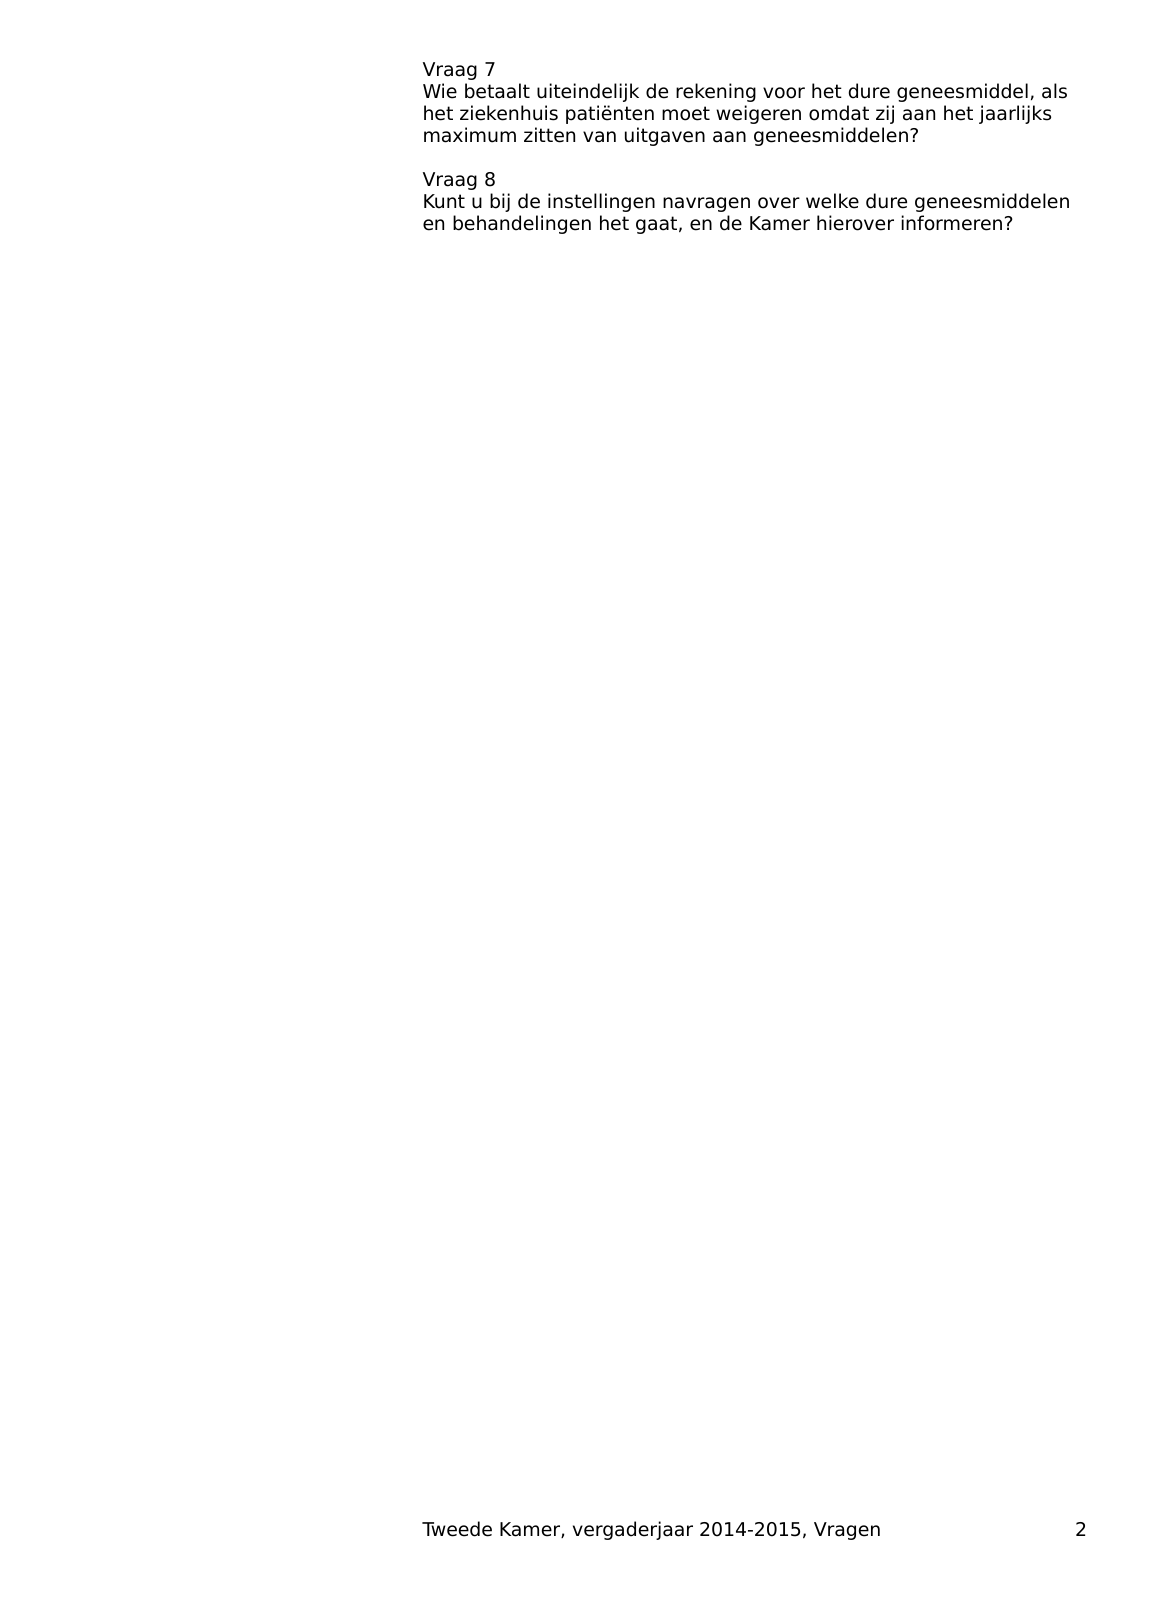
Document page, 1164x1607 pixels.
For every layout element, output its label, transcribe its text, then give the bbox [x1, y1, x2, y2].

text Wie betaalt uiteindelijk de rekening voor het dure geneesmiddel, als het ziekenhuis patiënten moet weigeren omdat zij aan het jaarlijks maximum zitten van uitgaven aan geneesmiddelen? [422, 81, 1087, 147]
text Kunt u bij de instellingen navragen over welke dure geneesmiddelen en behandelingen het gaat, en de Kamer hierover informeren? [422, 191, 1087, 235]
text Vraag 8 [422, 169, 1087, 191]
text Vraag 7 [422, 59, 1087, 81]
